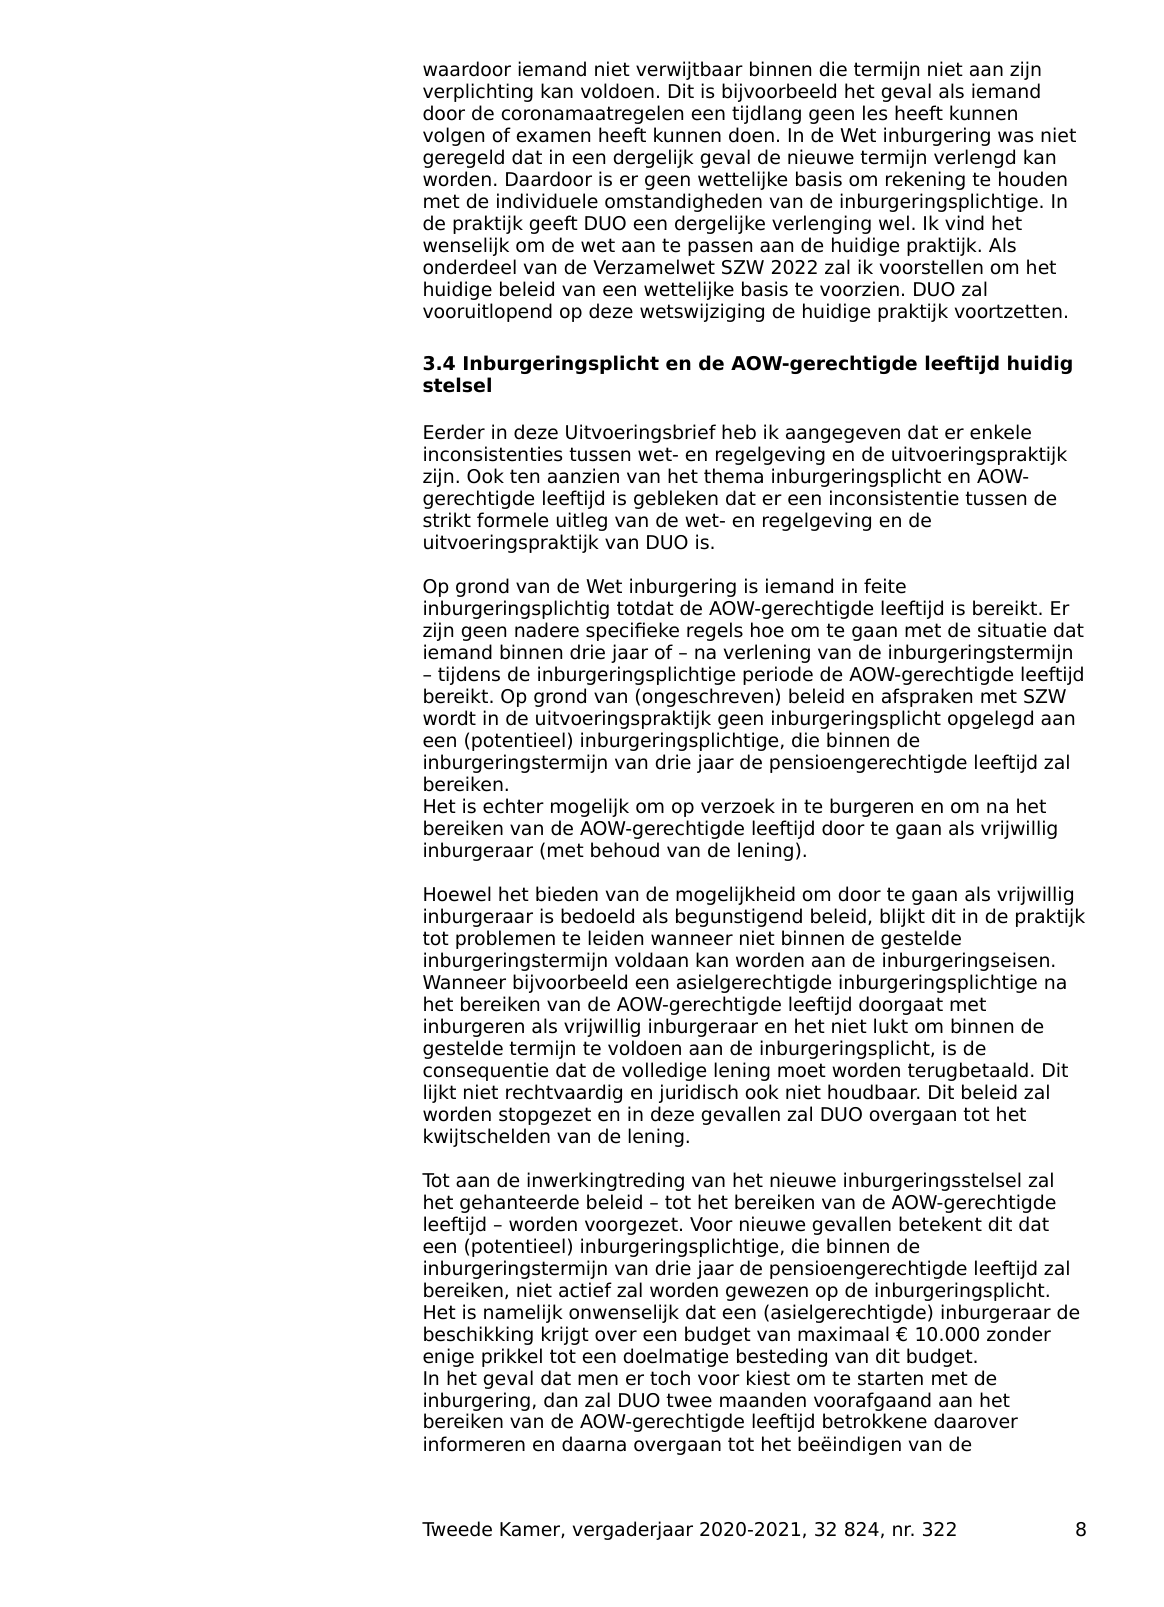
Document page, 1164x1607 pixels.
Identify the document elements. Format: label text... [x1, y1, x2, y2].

text waardoor iemand niet verwijtbaar binnen die termijn niet aan zijn verplichting kan voldoen. Dit is bijvoorbeeld het geval als iemand door de coronamaatregelen een tijdlang geen les heeft kunnen volgen of examen heeft kunnen doen. In de Wet inburgering was niet geregeld dat in een dergelijk geval de nieuwe termijn verlengd kan worden. Daardoor is er geen wettelijke basis om rekening te houden met de individuele omstandigheden van de inburgeringsplichtige. In de praktijk geeft DUO een dergelijke verlenging wel. Ik vind het wenselijk om de wet aan te passen aan de huidige praktijk. Als onderdeel van de Verzamelwet SZW 2022 zal ik voorstellen om het huidige beleid van een wettelijke basis te voorzien. DUO zal vooruitlopend op deze wetswijziging de huidige praktijk voortzetten. [422, 59, 1087, 323]
text Op grond van de Wet inburgering is iemand in feite inburgeringsplichtig totdat de AOW-gerechtigde leeftijd is bereikt. Er zijn geen nadere specifieke regels hoe om te gaan met de situatie dat iemand binnen drie jaar of – na verlening van de inburgeringstermijn – tijdens de inburgeringsplichtige periode de AOW-gerechtigde leeftijd bereikt. Op grond van (ongeschreven) beleid en afspraken met SZW wordt in de uitvoeringspraktijk geen inburgeringsplicht opgelegd aan een (potentieel) inburgeringsplichtige, die binnen de inburgeringstermijn van drie jaar de pensioengerechtigde leeftijd zal bereiken. [422, 576, 1087, 796]
text Hoewel het bieden van de mogelijkheid om door te gaan als vrijwillig inburgeraar is bedoeld als begunstigend beleid, blijkt dit in de praktijk tot problemen te leiden wanneer niet binnen de gestelde inburgeringstermijn voldaan kan worden aan de inburgeringseisen. Wanneer bijvoorbeeld een asielgerechtigde inburgeringsplichtige na het bereiken van de AOW-gerechtigde leeftijd doorgaat met inburgeren als vrijwillig inburgeraar en het niet lukt om binnen de gestelde termijn te voldoen aan de inburgeringsplicht, is de consequentie dat de volledige lening moet worden terugbetaald. Dit lijkt niet rechtvaardig en juridisch ook niet houdbaar. Dit beleid zal worden stopgezet en in deze gevallen zal DUO overgaan tot het kwijtschelden van de lening. [422, 884, 1087, 1147]
text Het is echter mogelijk om op verzoek in te burgeren en om na het bereiken van de AOW-gerechtigde leeftijd door te gaan als vrijwillig inburgeraar (met behoud van de lening). [422, 796, 1087, 862]
text Eerder in deze Uitvoeringsbrief heb ik aangegeven dat er enkele inconsistenties tussen wet- en regelgeving en de uitvoeringspraktijk zijn. Ook ten aanzien van het thema inburgeringsplicht en AOW-gerechtigde leeftijd is gebleken dat er een inconsistentie tussen de strikt formele uitleg van de wet- en regelgeving en de uitvoeringspraktijk van DUO is. [422, 422, 1087, 554]
subtitle 3.4 Inburgeringsplicht en de AOW-gerechtigde leeftijd huidig stelsel [422, 353, 1087, 397]
text Tot aan de inwerkingtreding van het nieuwe inburgeringsstelsel zal het gehanteerde beleid – tot het bereiken van de AOW-gerechtigde leeftijd – worden voorgezet. Voor nieuwe gevallen betekent dit dat een (potentieel) inburgeringsplichtige, die binnen de inburgeringstermijn van drie jaar de pensioengerechtigde leeftijd zal bereiken, niet actief zal worden gewezen op de inburgeringsplicht. Het is namelijk onwenselijk dat een (asielgerechtigde) inburgeraar de beschikking krijgt over een budget van maximaal € 10.000 zonder enige prikkel tot een doelmatige besteding van dit budget. [422, 1170, 1087, 1367]
text In het geval dat men er toch voor kiest om te starten met de inburgering, dan zal DUO twee maanden voorafgaand aan het bereiken van de AOW-gerechtigde leeftijd betrokkene daarover informeren en daarna overgaan tot het beëindigen van de [422, 1367, 1087, 1455]
